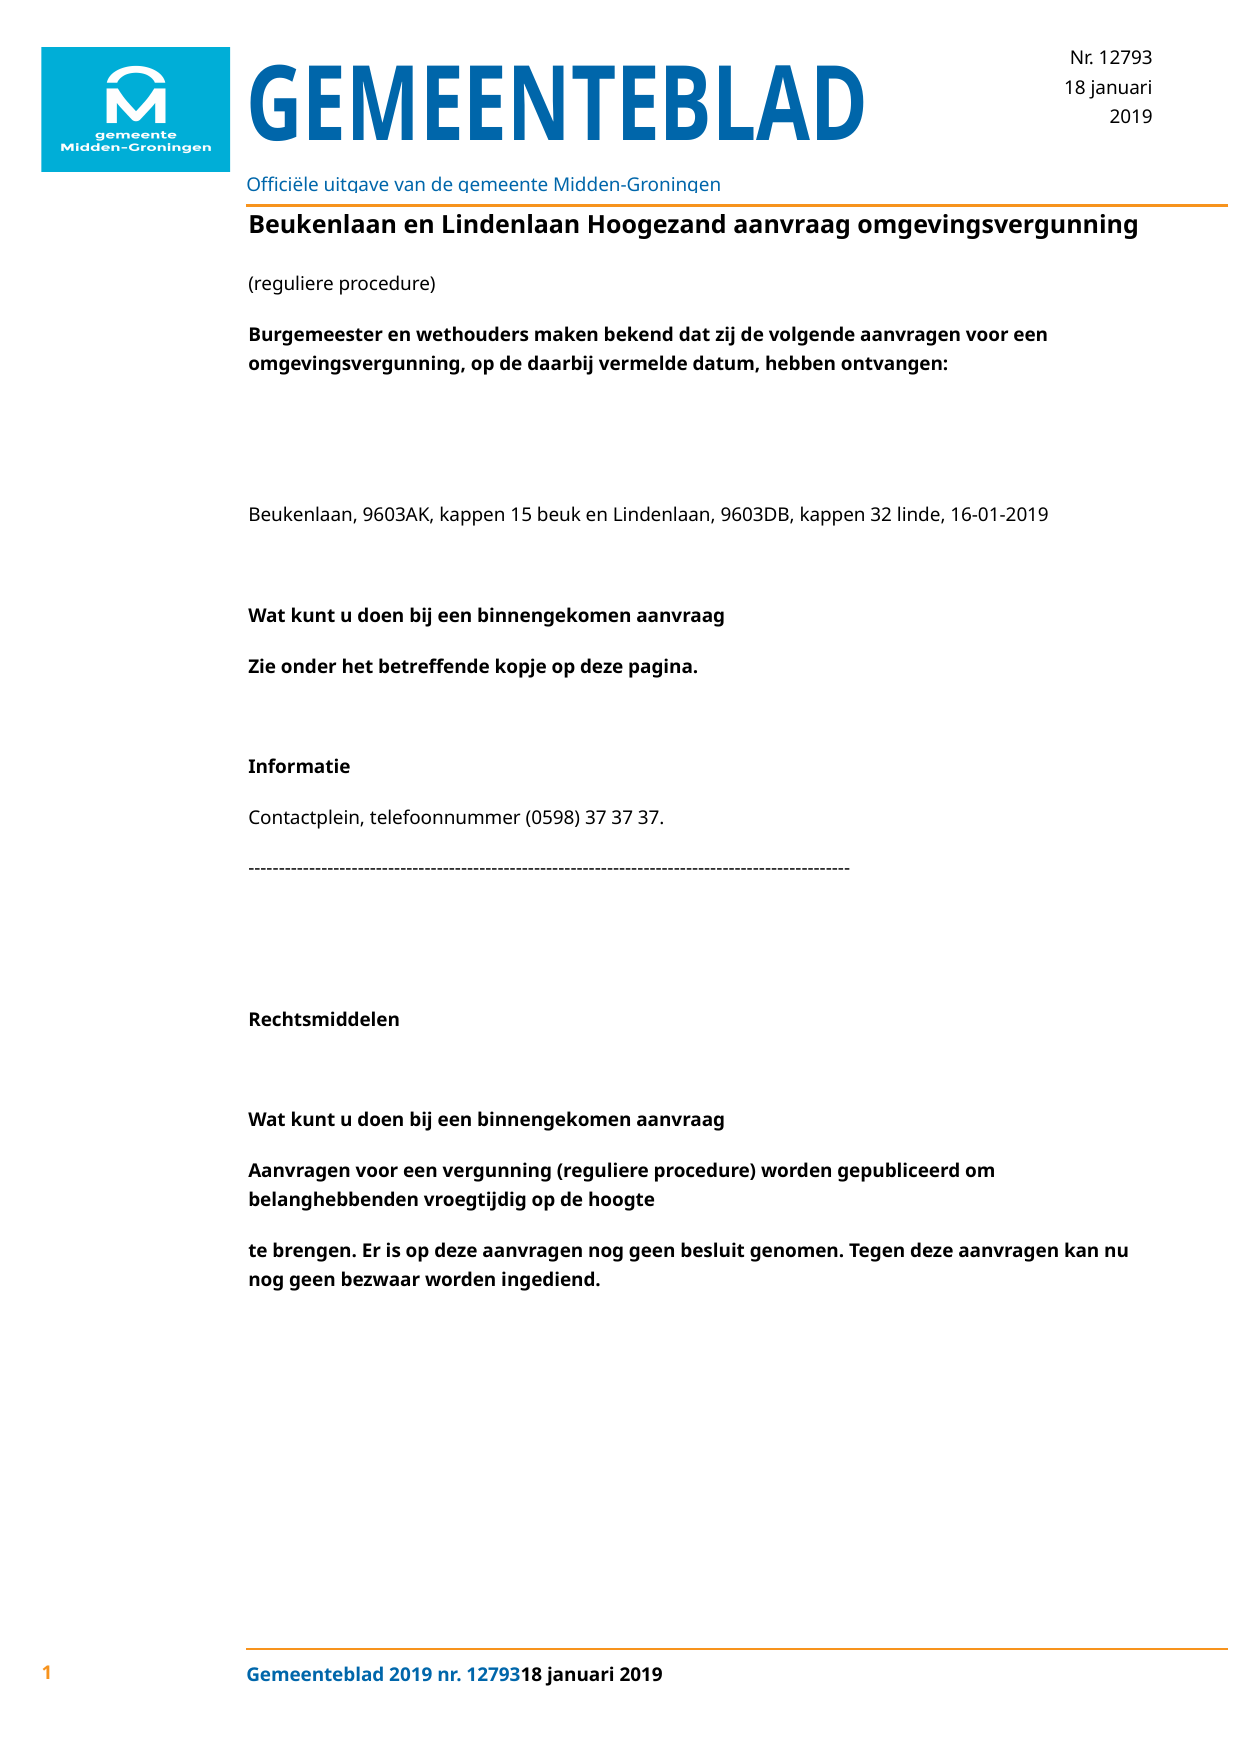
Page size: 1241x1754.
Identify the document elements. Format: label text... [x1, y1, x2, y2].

text Rechtsmiddelen [248, 1006, 1152, 1031]
text Wat kunt u doen bij een binnengekomen aanvraag [248, 1107, 1152, 1132]
text Beukenlaan en Lindenlaan Hoogezand aanvraag omgevingsvergunning [248, 207, 1152, 241]
picture [184, 146, 190, 153]
text te brengen. Er is op deze aanvragen nog geen besluit genomen. Tegen deze aanvragen kan nu nog geen bezwaar worden ingediend. [248, 1237, 1152, 1292]
picture [107, 89, 165, 122]
text --------------------------------------------------------------------------------------------------- [248, 854, 1152, 880]
text Beukenlaan, 9603AK, kappen 15 beuk en Lindenlaan, 9603DB, kappen 32 linde, 16-01-2019 [248, 502, 1152, 527]
text Zie onder het betreffende kopje op deze pagina. [248, 653, 1152, 678]
picture [108, 66, 164, 82]
text Informatie [248, 754, 1152, 779]
text Wat kunt u doen bij een binnengekomen aanvraag [248, 602, 1152, 628]
text (reguliere procedure) [248, 270, 1152, 296]
text Contactplein, telefoonnummer (0598) 37 37 37. [248, 804, 1152, 830]
text Burgemeester en wethouders maken bekend dat zij de volgende aanvragen voor een omgevingsvergunning, op de daarbij vermelde datum, hebben ontvangen: [248, 321, 1152, 376]
text Aanvragen voor een vergunning (reguliere procedure) worden gepubliceerd om belanghebbenden vroegtijdig op de hoogte [248, 1157, 1152, 1212]
